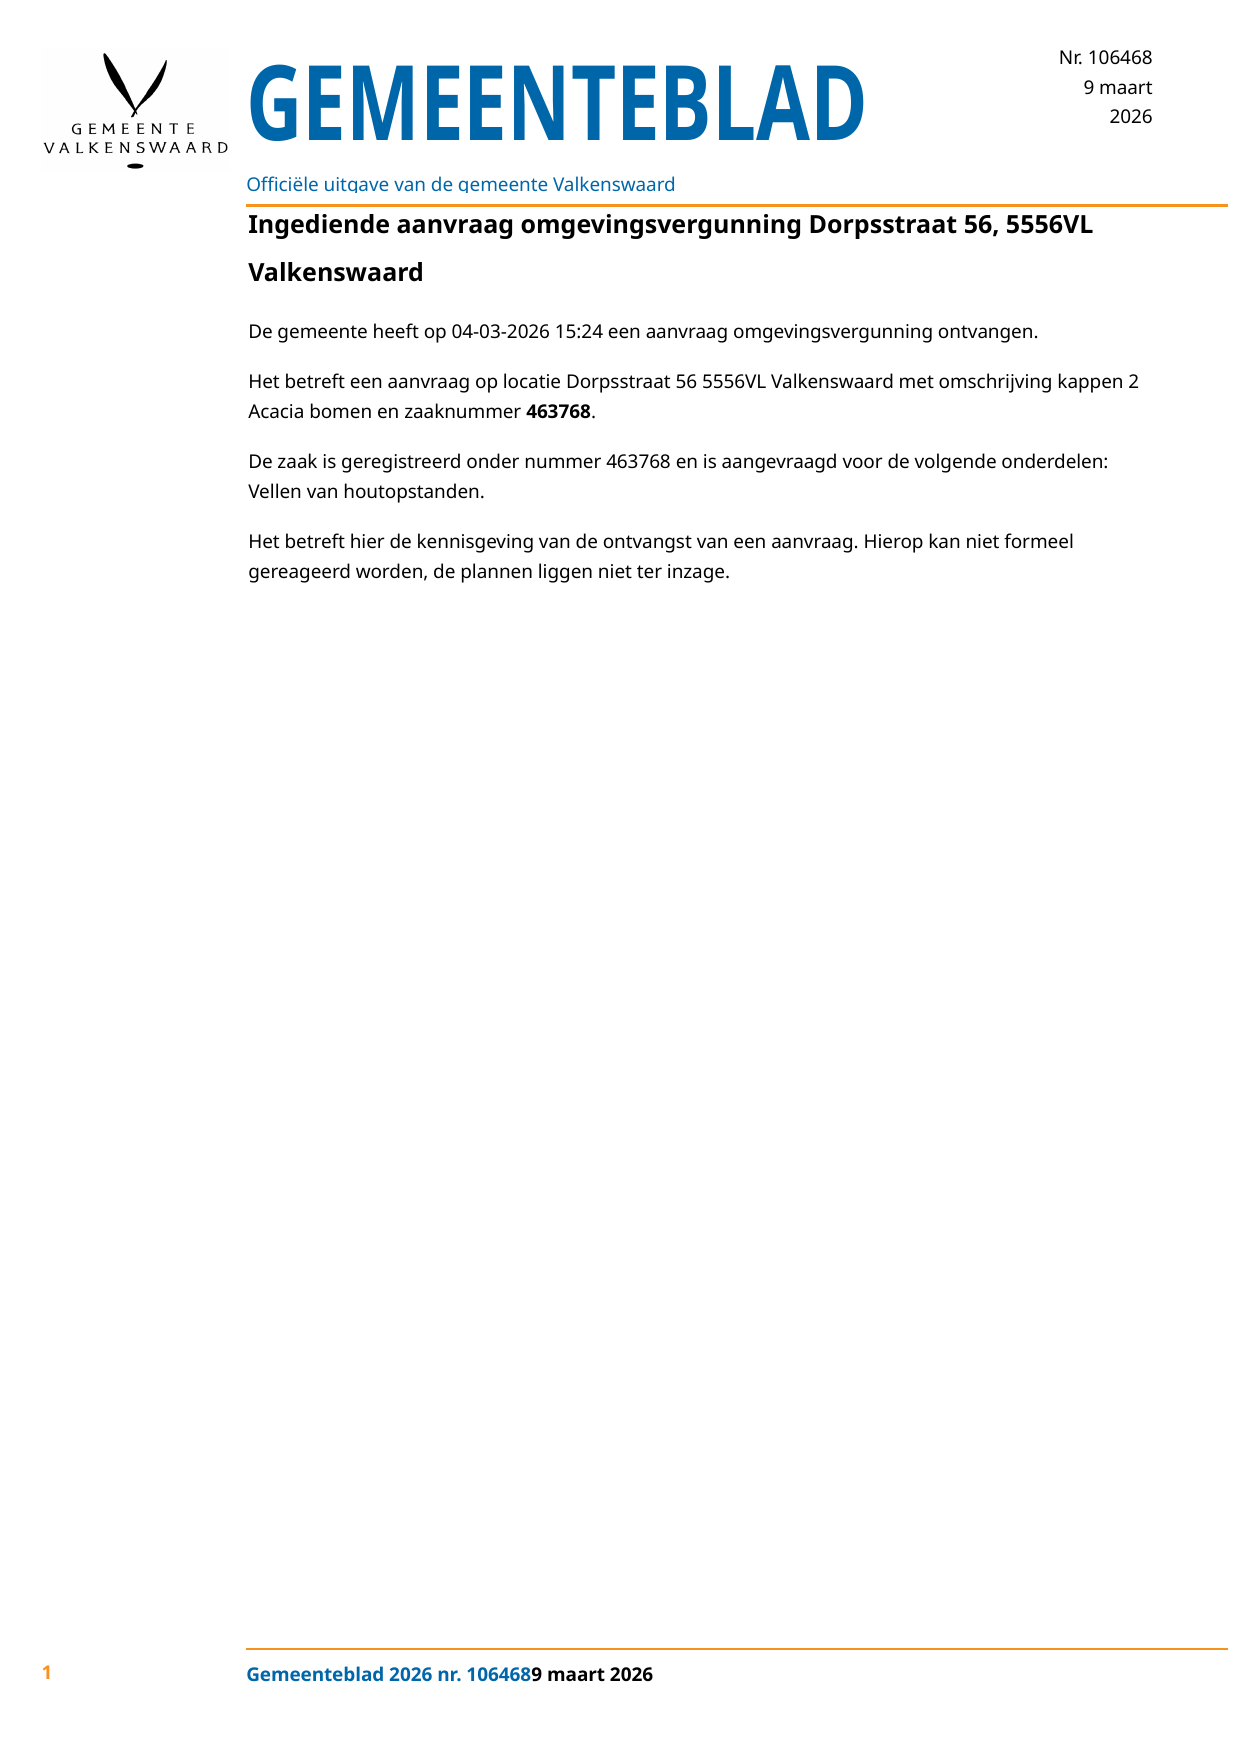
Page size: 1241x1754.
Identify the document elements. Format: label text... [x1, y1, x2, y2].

text Het betreft hier de kennisgeving van de ontvangst van een aanvraag. Hierop kan niet formeel gereageerd worden, de plannen liggen niet ter inzage. [248, 528, 1152, 584]
picture [41, 47, 231, 172]
text Het betreft een aanvraag op locatie Dorpsstraat 56 5556VL Valkenswaard met omschrijving kappen 2 Acacia bomen en zaaknummer 463768. [248, 368, 1152, 424]
text Ingediende aanvraag omgevingsvergunning Dorpsstraat 56, 5556VL Valkenswaard [248, 207, 1152, 288]
text De zaak is geregistreerd onder nummer 463768 en is aangevraagd voor de volgende onderdelen: Vellen van houtopstanden. [248, 448, 1152, 504]
text De gemeente heeft op 04-03-2026 15:24 een aanvraag omgevingsvergunning ontvangen. [248, 318, 1152, 344]
